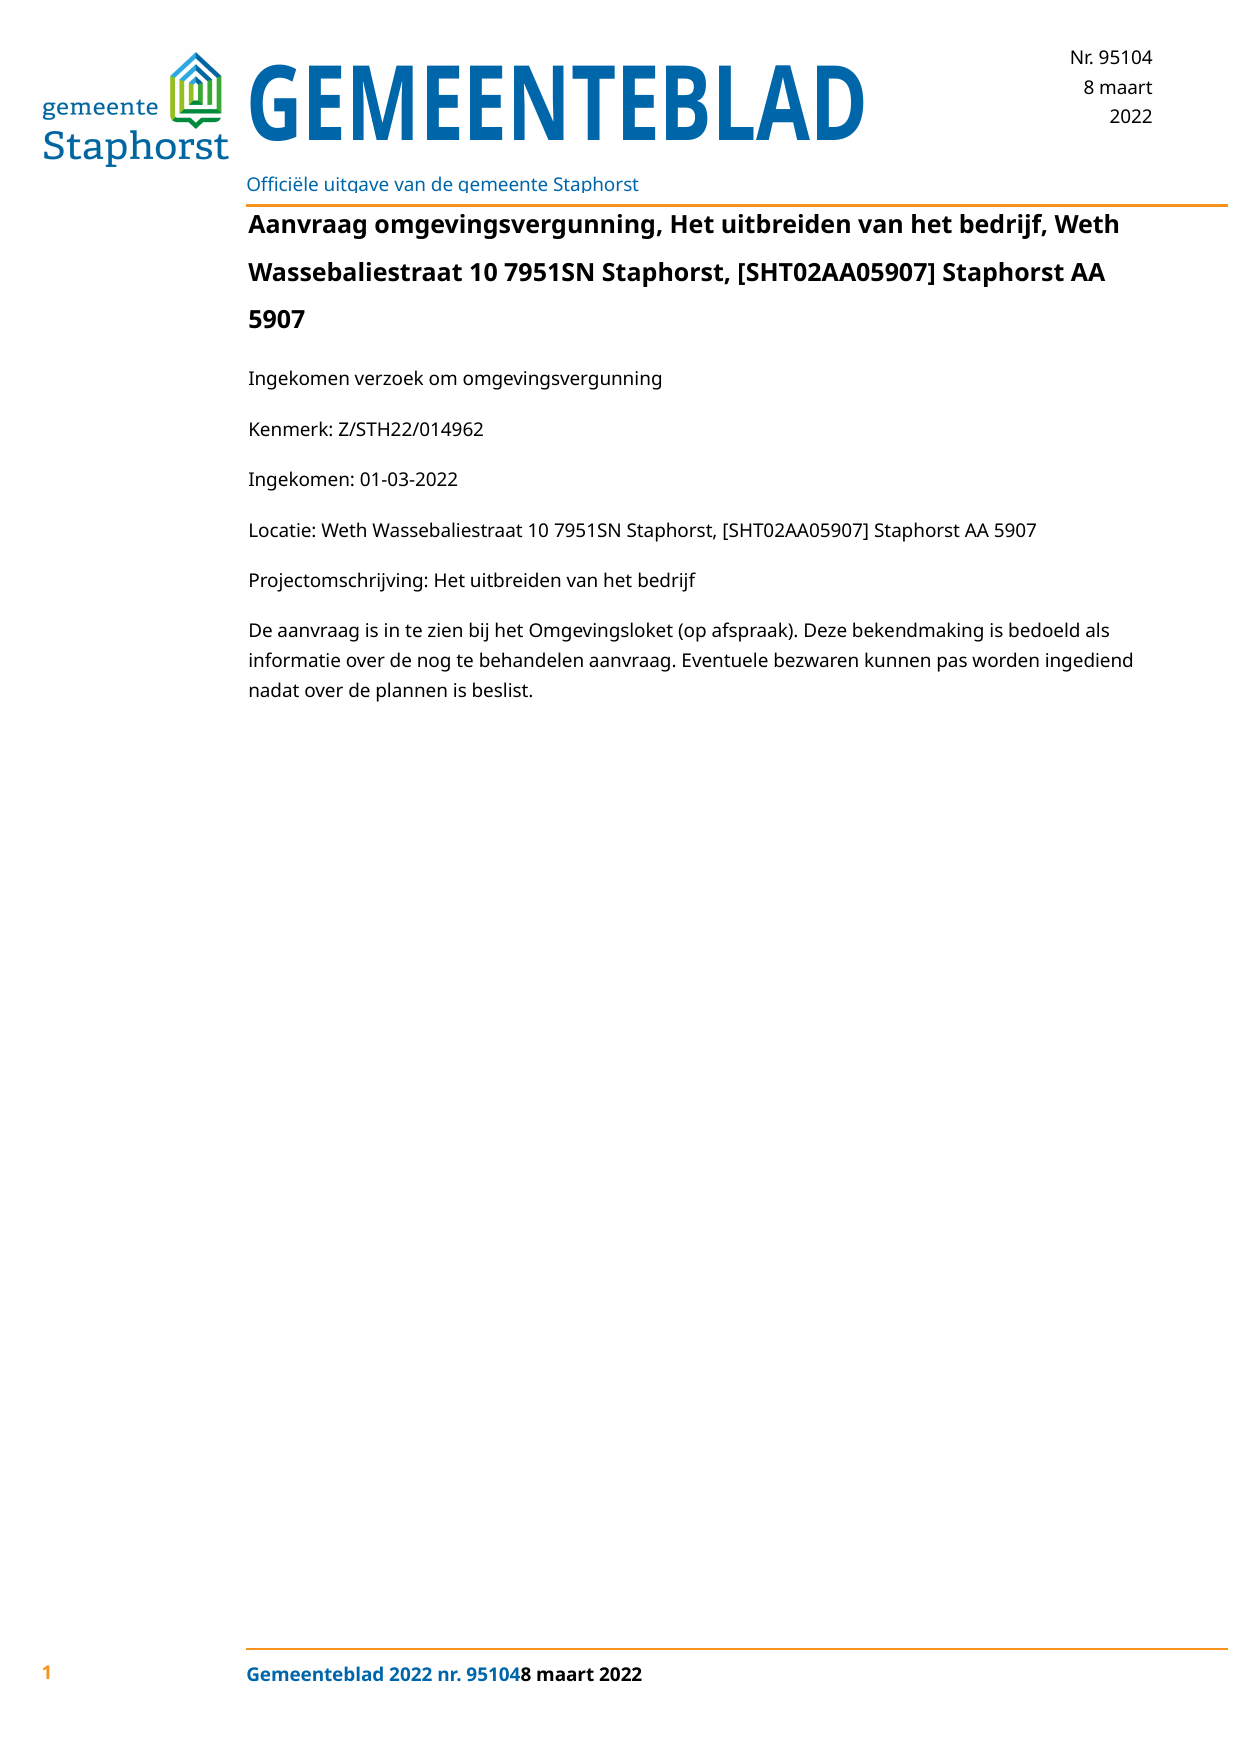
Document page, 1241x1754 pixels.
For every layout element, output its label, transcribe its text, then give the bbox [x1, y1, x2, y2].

text Aanvraag omgevingsvergunning, Het uitbreiden van het bedrijf, Weth Wassebaliestraat 10 7951SN Staphorst, [SHT02AA05907] Staphorst AA 5907 [248, 207, 1152, 336]
text Kenmerk: Z/STH22/014962 [248, 416, 1152, 442]
picture [41, 47, 231, 172]
text De aanvraag is in te zien bij het Omgevingsloket (op afspraak). Deze bekendmaking is bedoeld als informatie over de nog te behandelen aanvraag. Eventuele bezwaren kunnen pas worden ingediend nadat over de plannen is beslist. [248, 618, 1152, 702]
text Locatie: Weth Wassebaliestraat 10 7951SN Staphorst, [SHT02AA05907] Staphorst AA 5907 [248, 517, 1152, 542]
text Ingekomen: 01-03-2022 [248, 466, 1152, 492]
text Ingekomen verzoek om omgevingsvergunning [248, 366, 1152, 391]
text Projectomschrijving: Het uitbreiden van het bedrijf [248, 567, 1152, 593]
